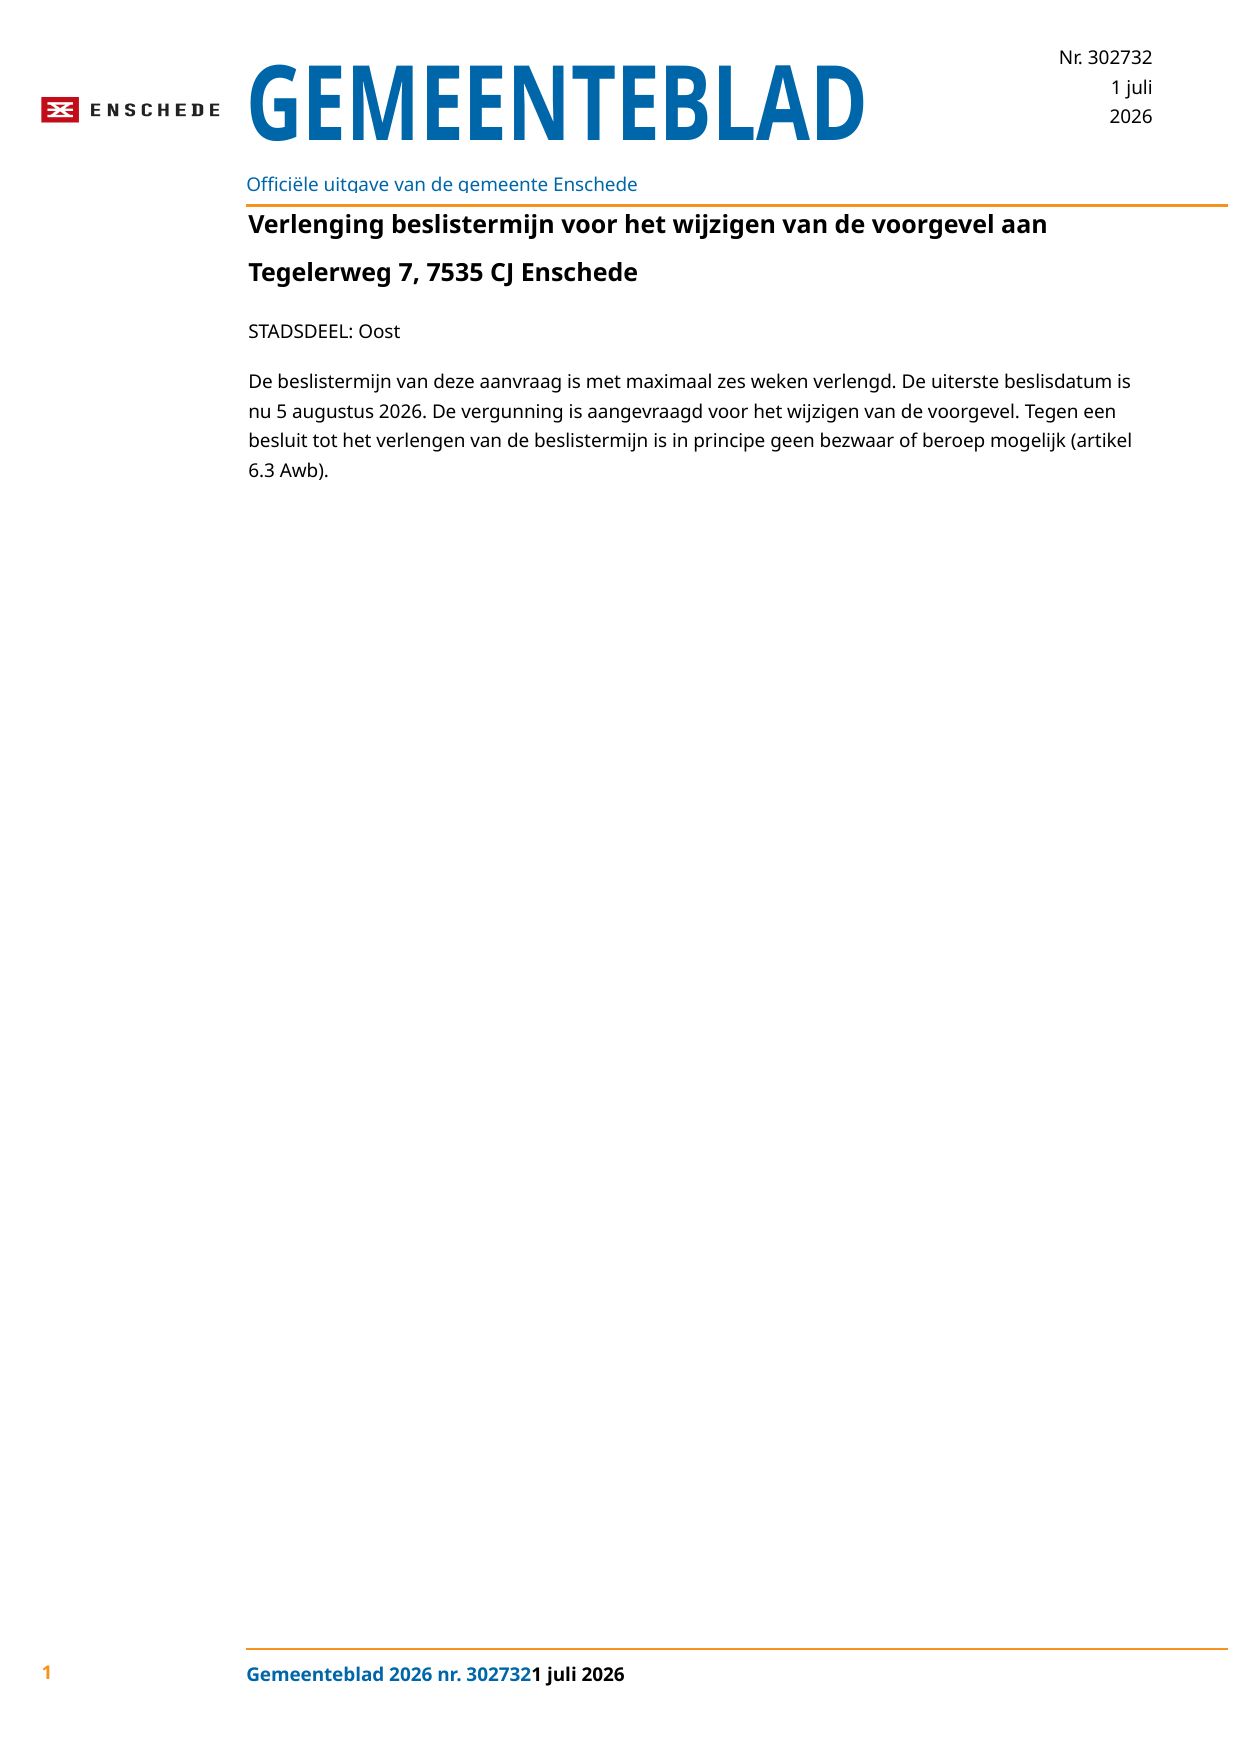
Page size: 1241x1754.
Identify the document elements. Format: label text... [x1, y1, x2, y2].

text De beslistermijn van deze aanvraag is met maximaal zes weken verlengd. De uiterste beslisdatum is nu 5 augustus 2026. De vergunning is aangevraagd voor het wijzigen van de voorgevel. Tegen een besluit tot het verlengen van de beslistermijn is in principe geen bezwaar of beroep mogelijk (artikel 6.3 Awb). [248, 368, 1152, 483]
text STADSDEEL: Oost [248, 318, 1152, 344]
text Verlenging beslistermijn voor het wijzigen van de voorgevel aan Tegelerweg 7, 7535 CJ Enschede [248, 207, 1152, 288]
picture [41, 47, 231, 172]
